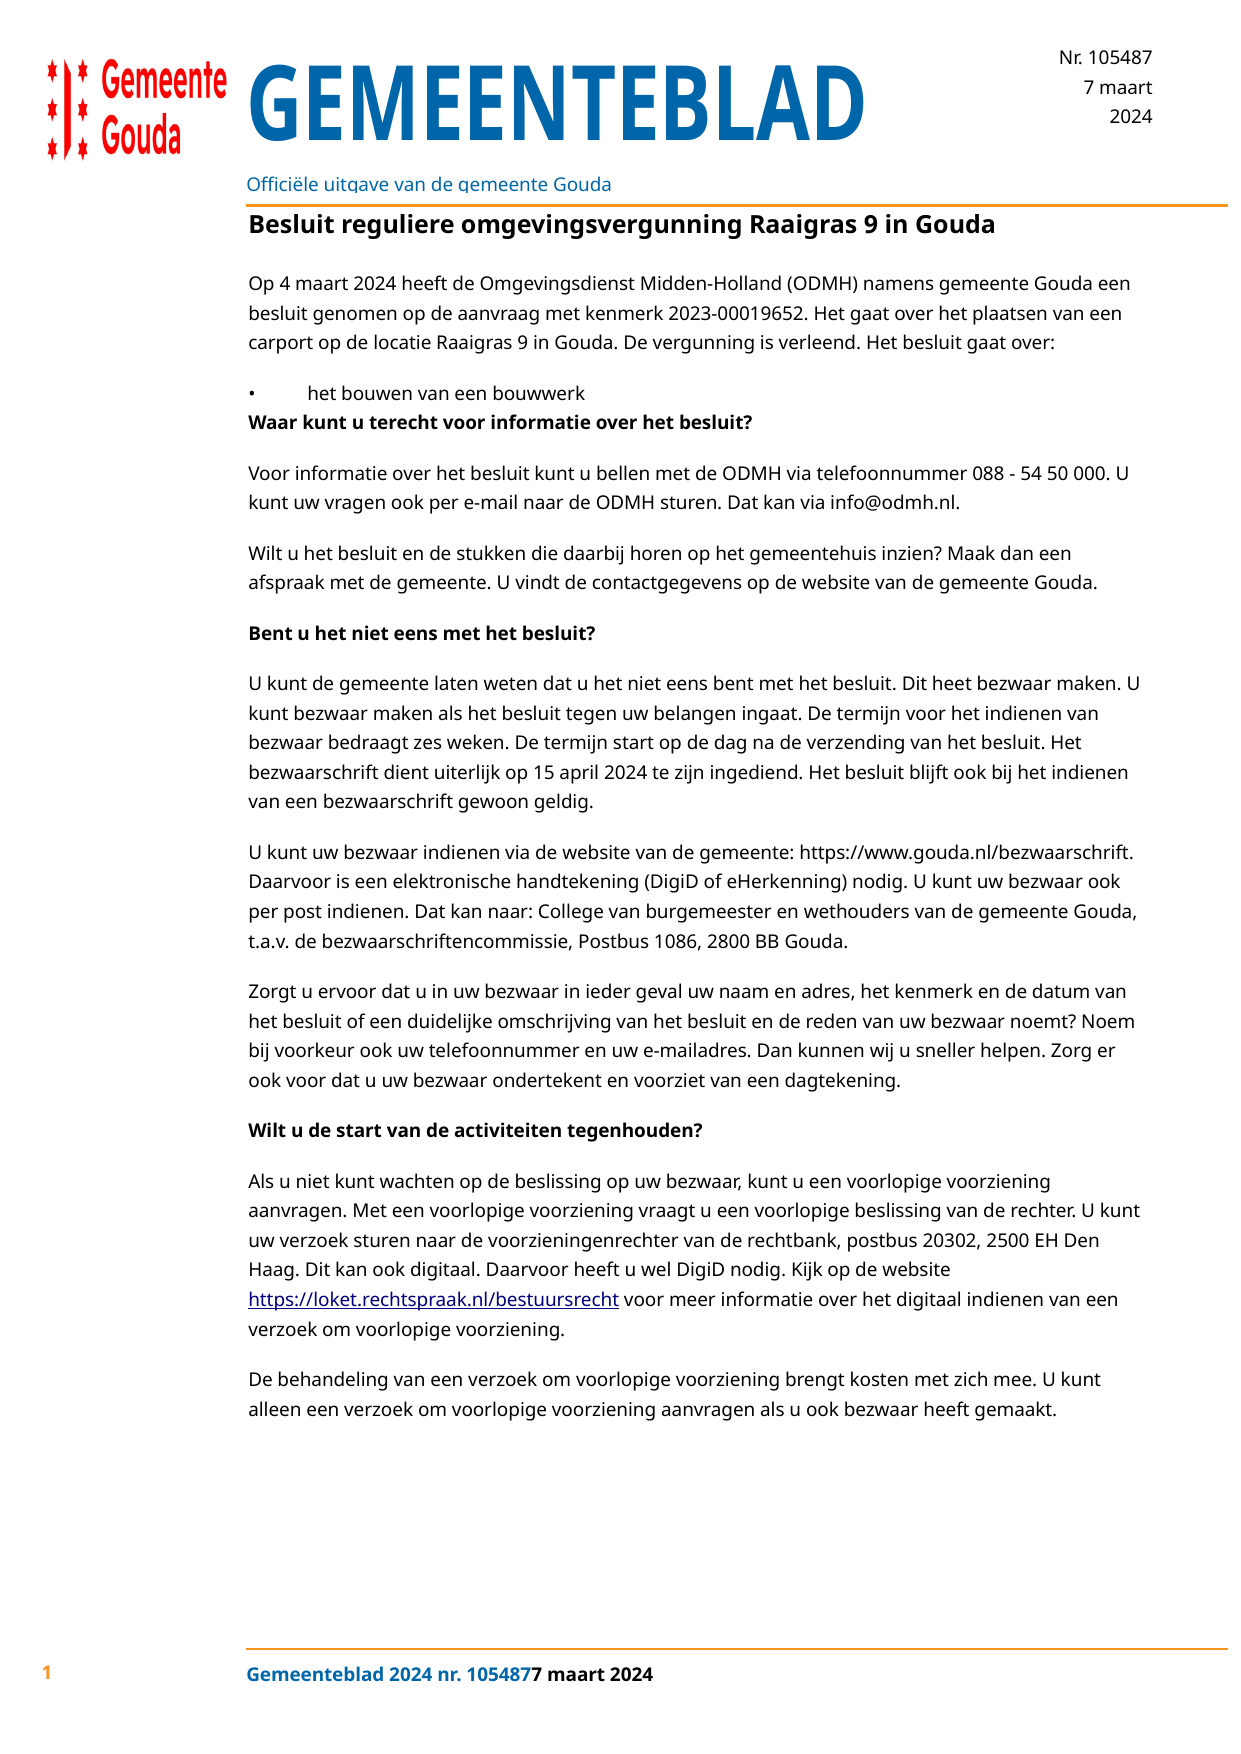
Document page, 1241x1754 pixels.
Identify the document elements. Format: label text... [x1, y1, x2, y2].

text Waar kunt u terecht voor informatie over het besluit? [248, 409, 1152, 435]
text Wilt u de start van de activiteiten tegenhouden? [248, 1117, 1152, 1143]
picture [41, 47, 231, 172]
text Voor informatie over het besluit kunt u bellen met de ODMH via telefoonnummer 088 - 54 50 000. U kunt uw vragen ook per e-mail naar de ODMH sturen. Dat kan via info@odmh.nl. [248, 460, 1152, 515]
text U kunt uw bezwaar indienen via de website van de gemeente: https://www.gouda.nl/bezwaarschrift. Daarvoor is een elektronische handtekening (DigiD of eHerkenning) nodig. U kunt uw bezwaar ook per post indienen. Dat kan naar: College van burgemeester en wethouders van de gemeente Gouda, t.a.v. de bezwaarschriftencommissie, Postbus 1086, 2800 BB Gouda. [248, 839, 1152, 953]
text Op 4 maart 2024 heeft de Omgevingsdienst Midden-Holland (ODMH) namens gemeente Gouda een besluit genomen op de aanvraag met kenmerk 2023-00019652. Het gaat over het plaatsen van een carport op de locatie Raaigras 9 in Gouda. De vergunning is verleend. Het besluit gaat over: [248, 270, 1152, 355]
text Bent u het niet eens met het besluit? [248, 620, 1152, 646]
list het bouwen van een bouwwerk [248, 380, 1152, 406]
text Wilt u het besluit en de stukken die daarbij horen op het gemeentehuis inzien? Maak dan een afspraak met de gemeente. U vindt de contactgegevens op de website van de gemeente Gouda. [248, 540, 1152, 595]
text De behandeling van een verzoek om voorlopige voorziening brengt kosten met zich mee. U kunt alleen een verzoek om voorlopige voorziening aanvragen als u ook bezwaar heeft gemaakt. [248, 1366, 1152, 1421]
text U kunt de gemeente laten weten dat u het niet eens bent met het besluit. Dit heet bezwaar maken. U kunt bezwaar maken als het besluit tegen uw belangen ingaat. De termijn voor het indienen van bezwaar bedraagt zes weken. De termijn start op de dag na de verzending van het besluit. Het bezwaarschrift dient uiterlijk op 15 april 2024 te zijn ingediend. Het besluit blijft ook bij het indienen van een bezwaarschrift gewoon geldig. [248, 670, 1152, 814]
text Zorgt u ervoor dat u in uw bezwaar in ieder geval uw naam en adres, het kenmerk en de datum van het besluit of een duidelijke omschrijving van het besluit en de reden van uw bezwaar noemt? Noem bij voorkeur ook uw telefoonnummer en uw e-mailadres. Dan kunnen wij u sneller helpen. Zorg er ook voor dat u uw bezwaar ondertekent en voorziet van een dagtekening. [248, 978, 1152, 1093]
text Besluit reguliere omgevingsvergunning Raaigras 9 in Gouda [248, 207, 1152, 241]
text Als u niet kunt wachten op de beslissing op uw bezwaar, kunt u een voorlopige voorziening aanvragen. Met een voorlopige voorziening vraagt u een voorlopige beslissing van de rechter. U kunt uw verzoek sturen naar de voorzieningenrechter van de rechtbank, postbus 20302, 2500 EH Den Haag. Dit kan ook digitaal. Daarvoor heeft u wel DigiD nodig. Kijk op de website https://loket.rechtspraak.nl/bestuursrecht voor meer informatie over het digitaal indienen van een verzoek om voorlopige voorziening. [248, 1168, 1152, 1341]
